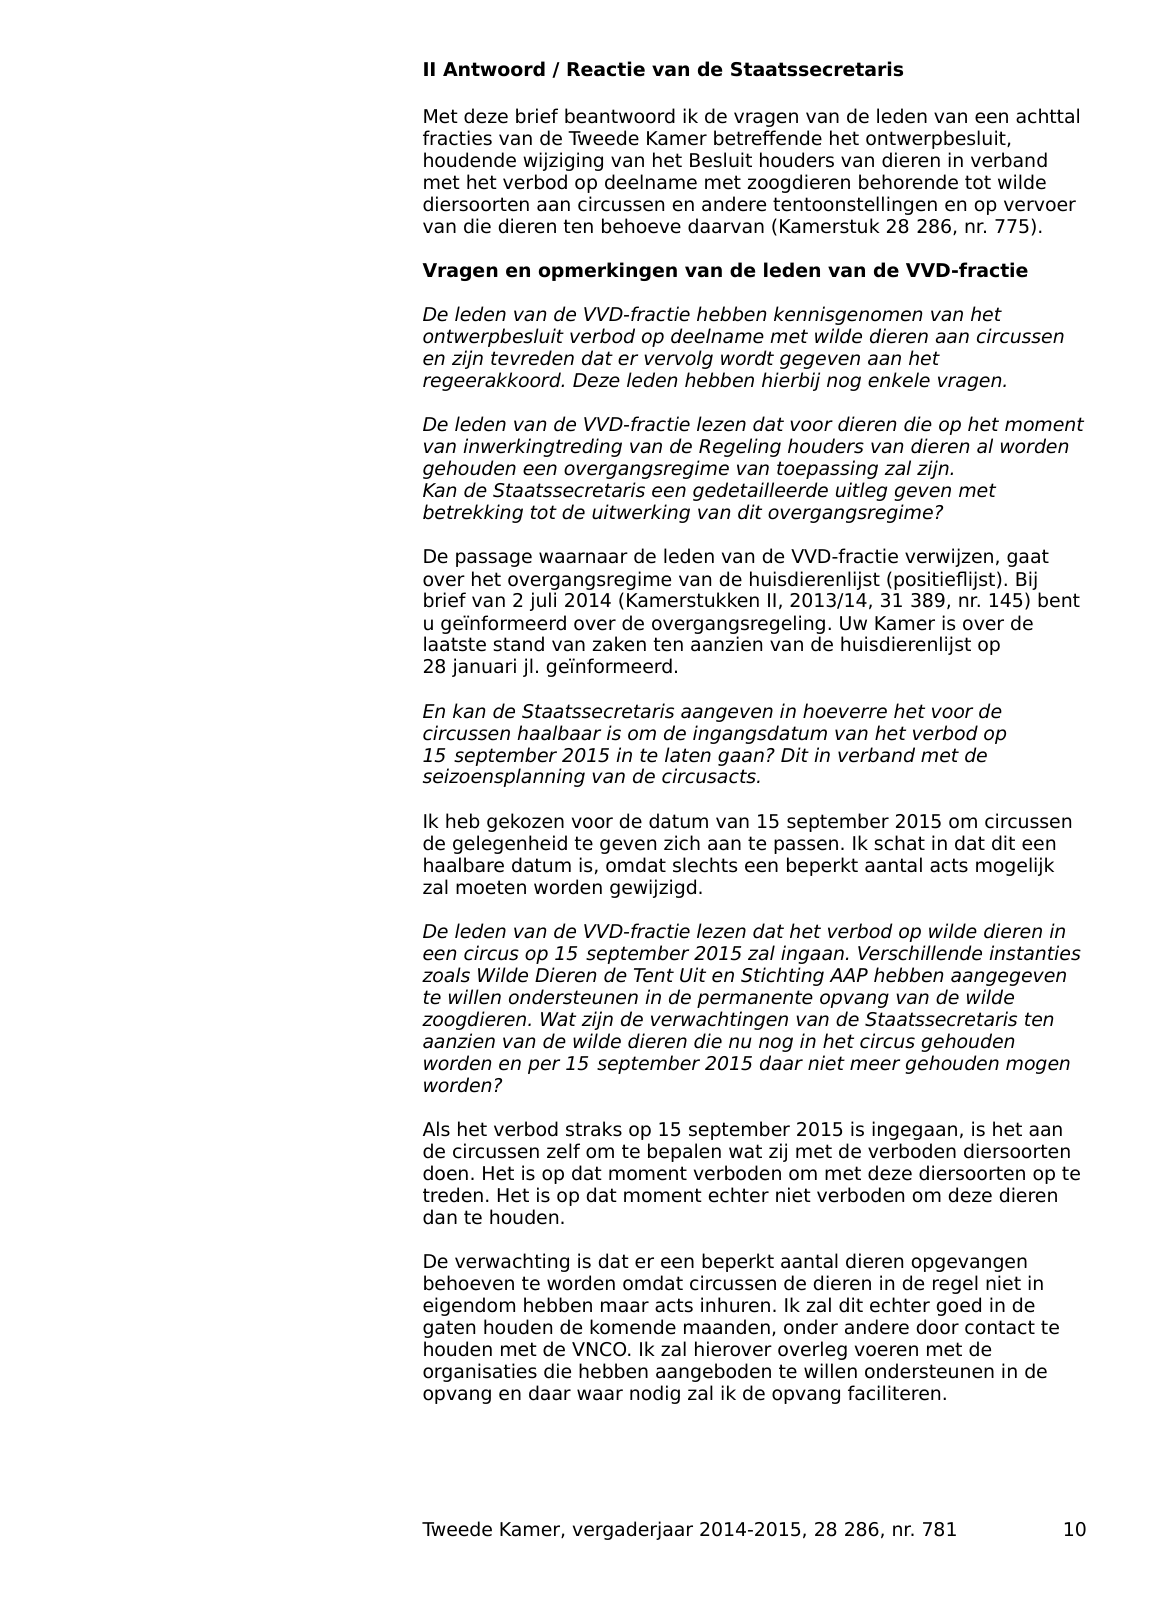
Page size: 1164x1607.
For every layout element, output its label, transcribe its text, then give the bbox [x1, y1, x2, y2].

text De verwachting is dat er een beperkt aantal dieren opgevangen behoeven te worden omdat circussen de dieren in de regel niet in eigendom hebben maar acts inhuren. Ik zal dit echter goed in de gaten houden de komende maanden, onder andere door contact te houden met de VNCO. Ik zal hierover overleg voeren met de organisaties die hebben aangeboden te willen ondersteunen in de opvang en daar waar nodig zal ik de opvang faciliteren. [422, 1251, 1087, 1405]
text En kan de Staatssecretaris aangeven in hoeverre het voor de circussen haalbaar is om de ingangsdatum van het verbod op 15 september 2015 in te laten gaan? Dit in verband met de seizoensplanning van de circusacts. [422, 701, 1087, 788]
text De passage waarnaar de leden van de VVD-fractie verwijzen, gaat over het overgangsregime van de huisdierenlijst (positieflijst). Bij brief van 2 juli 2014 (Kamerstukken II, 2013/14, 31 389, nr. 145) bent u geïnformeerd over de overgangsregeling. Uw Kamer is over de laatste stand van zaken ten aanzien van de huisdierenlijst op 28 januari jl. geïnformeerd. [422, 546, 1087, 678]
text De leden van de VVD-fractie lezen dat het verbod op wilde dieren in een circus op 15 september 2015 zal ingaan. Verschillende instanties zoals Wilde Dieren de Tent Uit en Stichting AAP hebben aangegeven te willen ondersteunen in de permanente opvang van de wilde zoogdieren. Wat zijn de verwachtingen van de Staatssecretaris ten aanzien van de wilde dieren die nu nog in het circus gehouden worden en per 15 september 2015 daar niet meer gehouden mogen worden? [422, 921, 1087, 1097]
text Kan de Staatssecretaris een gedetailleerde uitleg geven met betrekking tot de uitwerking van dit overgangsregime? [422, 480, 1087, 524]
text Als het verbod straks op 15 september 2015 is ingegaan, is het aan de circussen zelf om te bepalen wat zij met de verboden diersoorten doen. Het is op dat moment verboden om met deze diersoorten op te treden. Het is op dat moment echter niet verboden om deze dieren dan te houden. [422, 1119, 1087, 1229]
text De leden van de VVD-fractie lezen dat voor dieren die op het moment van inwerkingtreding van de Regeling houders van dieren al worden gehouden een overgangsregime van toepassing zal zijn. [422, 414, 1087, 480]
text De leden van de VVD-fractie hebben kennisgenomen van het ontwerpbesluit verbod op deelname met wilde dieren aan circussen en zijn tevreden dat er vervolg wordt gegeven aan het regeerakkoord. Deze leden hebben hierbij nog enkele vragen. [422, 304, 1087, 392]
subtitle Vragen en opmerkingen van de leden van de VVD-fractie [422, 260, 1087, 282]
text Ik heb gekozen voor de datum van 15 september 2015 om circussen de gelegenheid te geven zich aan te passen. Ik schat in dat dit een haalbare datum is, omdat slechts een beperkt aantal acts mogelijk zal moeten worden gewijzigd. [422, 811, 1087, 898]
text Met deze brief beantwoord ik de vragen van de leden van een achttal fracties van de Tweede Kamer betreffende het ontwerpbesluit, houdende wijziging van het Besluit houders van dieren in verband met het verbod op deelname met zoogdieren behorende tot wilde diersoorten aan circussen en andere tentoonstellingen en op vervoer van die dieren ten behoeve daarvan (Kamerstuk 28 286, nr. 775). [422, 106, 1087, 238]
subtitle II Antwoord / Reactie van de Staatssecretaris [422, 59, 1087, 81]
